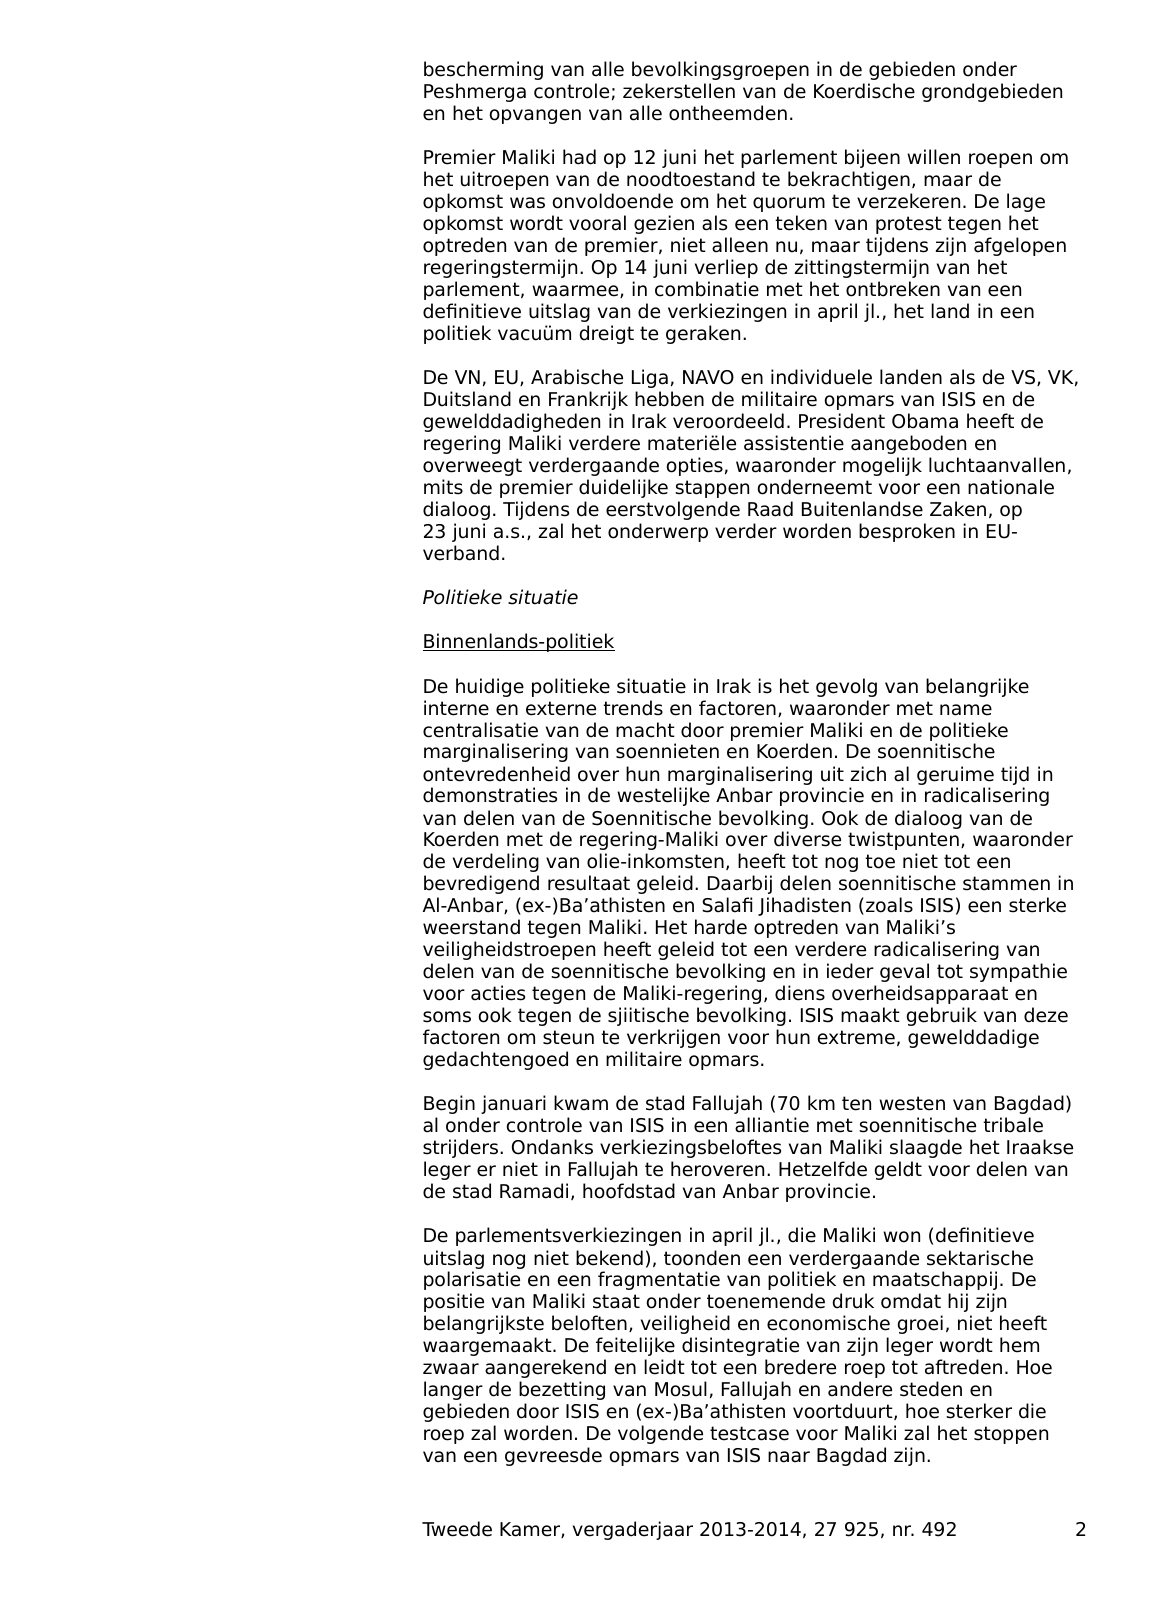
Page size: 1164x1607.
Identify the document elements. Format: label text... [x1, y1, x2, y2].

text De parlementsverkiezingen in april jl., die Maliki won (definitieve uitslag nog niet bekend), toonden een verdergaande sektarische polarisatie en een fragmentatie van politiek en maatschappij. De positie van Maliki staat onder toenemende druk omdat hij zijn belangrijkste beloften, veiligheid en economische groei, niet heeft waargemaakt. De feitelijke disintegratie van zijn leger wordt hem zwaar aangerekend en leidt tot een bredere roep tot aftreden. Hoe langer de bezetting van Mosul, Fallujah en andere steden en gebieden door ISIS en (ex-)Ba’athisten voortduurt, hoe sterker die roep zal worden. De volgende testcase voor Maliki zal het stoppen van een gevreesde opmars van ISIS naar Bagdad zijn. [422, 1225, 1087, 1467]
subtitle Politieke situatie [422, 587, 1087, 609]
text De huidige politieke situatie in Irak is het gevolg van belangrijke interne en externe trends en factoren, waaronder met name centralisatie van de macht door premier Maliki en de politieke marginalisering van soennieten en Koerden. De soennitische ontevredenheid over hun marginalisering uit zich al geruime tijd in demonstraties in de westelijke Anbar provincie en in radicalisering van delen van de Soennitische bevolking. Ook de dialoog van de Koerden met de regering-Maliki over diverse twistpunten, waaronder de verdeling van olie-inkomsten, heeft tot nog toe niet tot een bevredigend resultaat geleid. Daarbij delen soennitische stammen in Al-Anbar, (ex-)Ba’athisten en Salafi Jihadisten (zoals ISIS) een sterke weerstand tegen Maliki. Het harde optreden van Maliki’s veiligheidstroepen heeft geleid tot een verdere radicalisering van delen van de soennitische bevolking en in ieder geval tot sympathie voor acties tegen de Maliki-regering, diens overheidsapparaat en soms ook tegen de sjiitische bevolking. ISIS maakt gebruik van deze factoren om steun te verkrijgen voor hun extreme, gewelddadige gedachtengoed en militaire opmars. [422, 676, 1087, 1071]
text bescherming van alle bevolkingsgroepen in de gebieden onder Peshmerga controle; zekerstellen van de Koerdische grondgebieden en het opvangen van alle ontheemden. [422, 59, 1087, 125]
text De VN, EU, Arabische Liga, NAVO en individuele landen als de VS, VK, Duitsland en Frankrijk hebben de militaire opmars van ISIS en de gewelddadigheden in Irak veroordeeld. President Obama heeft de regering Maliki verdere materiële assistentie aangeboden en overweegt verdergaande opties, waaronder mogelijk luchtaanvallen, mits de premier duidelijke stappen onderneemt voor een nationale dialoog. Tijdens de eerstvolgende Raad Buitenlandse Zaken, op 23 juni a.s., zal het onderwerp verder worden besproken in EU-verband. [422, 367, 1087, 565]
text Begin januari kwam de stad Fallujah (70 km ten westen van Bagdad) al onder controle van ISIS in een alliantie met soennitische tribale strijders. Ondanks verkiezingsbeloftes van Maliki slaagde het Iraakse leger er niet in Fallujah te heroveren. Hetzelfde geldt voor delen van de stad Ramadi, hoofdstad van Anbar provincie. [422, 1093, 1087, 1203]
text Premier Maliki had op 12 juni het parlement bijeen willen roepen om het uitroepen van de noodtoestand te bekrachtigen, maar de opkomst was onvoldoende om het quorum te verzekeren. De lage opkomst wordt vooral gezien als een teken van protest tegen het optreden van de premier, niet alleen nu, maar tijdens zijn afgelopen regeringstermijn. Op 14 juni verliep de zittingstermijn van het parlement, waarmee, in combinatie met het ontbreken van een definitieve uitslag van de verkiezingen in april jl., het land in een politiek vacuüm dreigt te geraken. [422, 147, 1087, 345]
subtitle Binnenlands-politiek [422, 631, 1087, 653]
